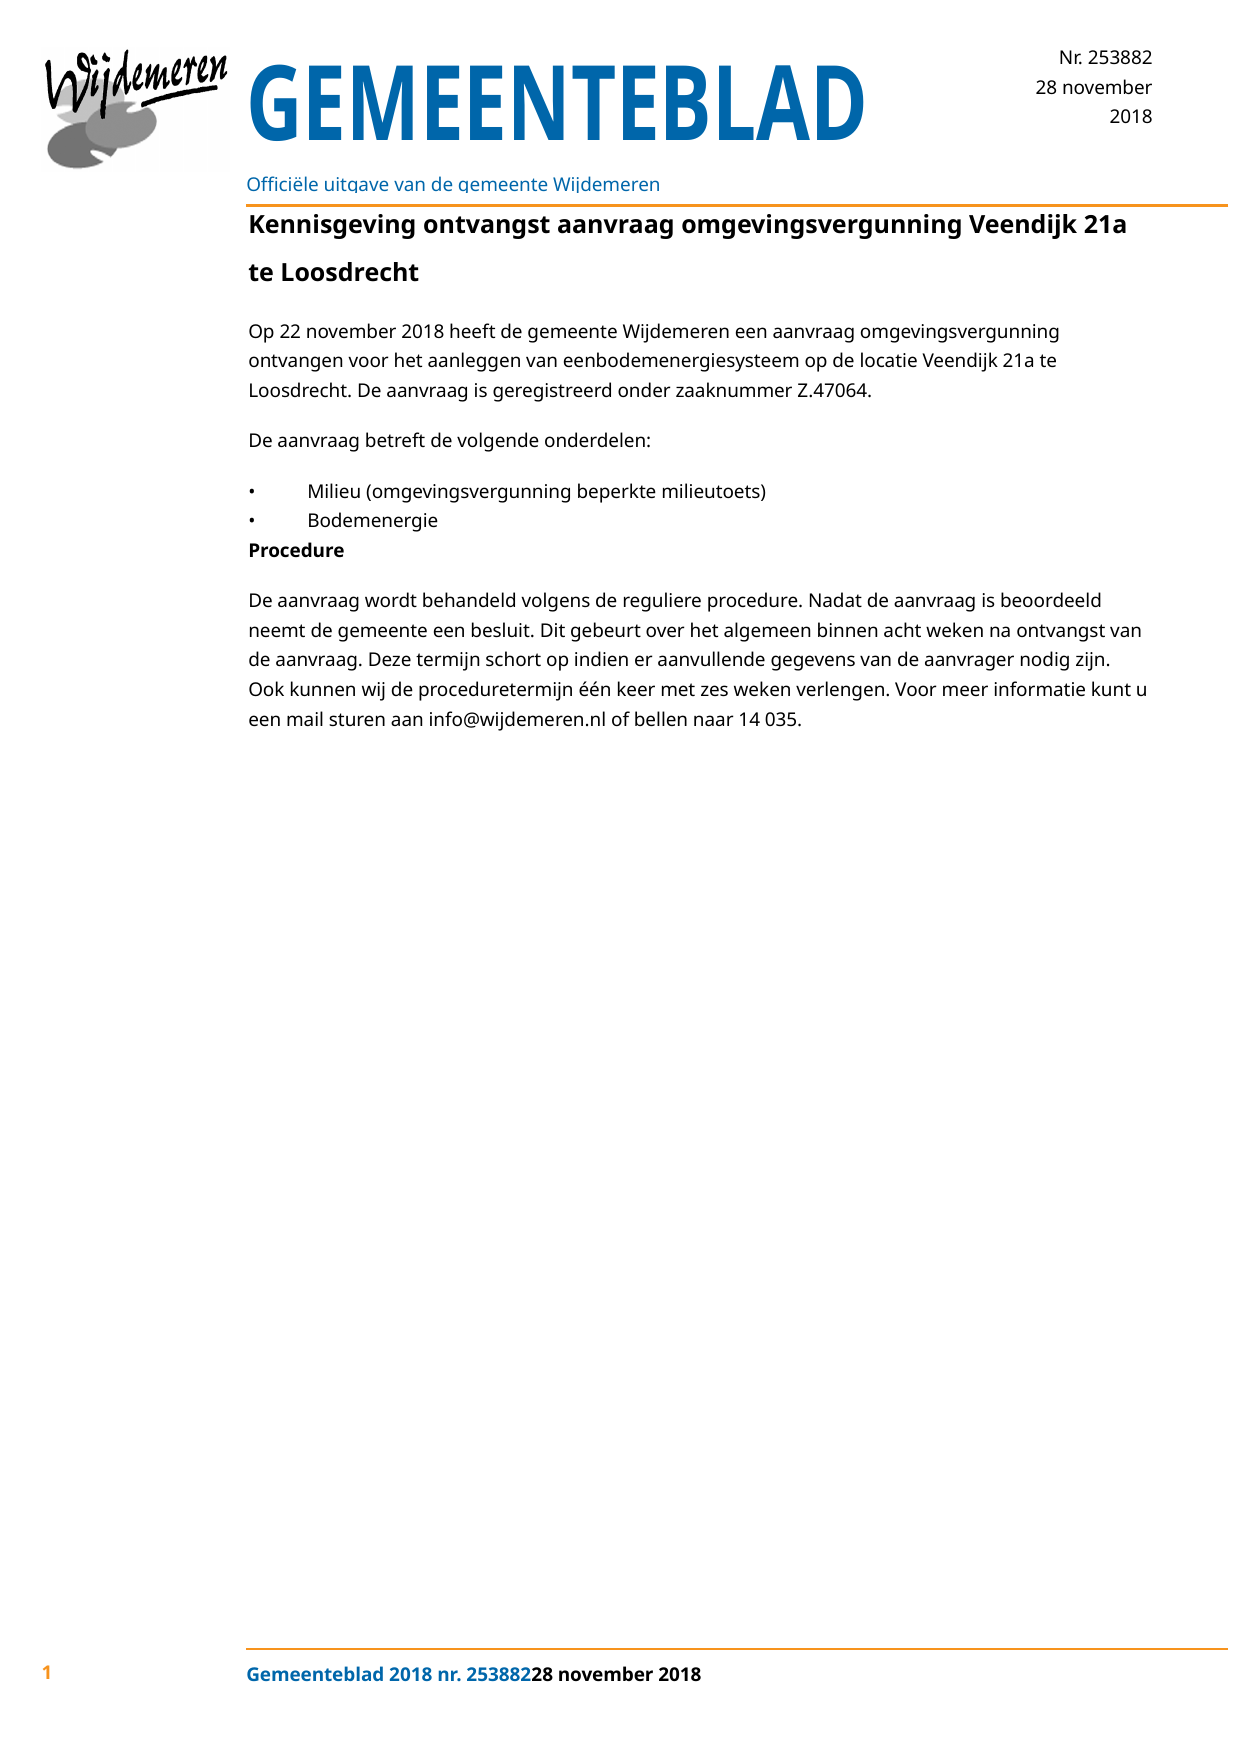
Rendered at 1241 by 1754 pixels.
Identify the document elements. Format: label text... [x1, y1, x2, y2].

text Op 22 november 2018 heeft de gemeente Wijdemeren een aanvraag omgevingsvergunning ontvangen voor het aanleggen van eenbodemenergiesysteem op de locatie Veendijk 21a te Loosdrecht. De aanvraag is geregistreerd onder zaaknummer Z.47064. [248, 318, 1152, 403]
text Kennisgeving ontvangst aanvraag omgevingsvergunning Veendijk 21a te Loosdrecht [248, 207, 1152, 288]
text De aanvraag betreft de volgende onderdelen: [248, 427, 1152, 453]
picture [41, 47, 231, 172]
list Milieu (omgevingsvergunning beperkte milieutoets) [248, 478, 1152, 504]
text De aanvraag wordt behandeld volgens de reguliere procedure. Nadat de aanvraag is beoordeeld neemt de gemeente een besluit. Dit gebeurt over het algemeen binnen acht weken na ontvangst van de aanvraag. Deze termijn schort op indien er aanvullende gegevens van de aanvrager nodig zijn. Ook kunnen wij de proceduretermijn één keer met zes weken verlengen. Voor meer informatie kunt u een mail sturen aan info@wijdemeren.nl of bellen naar 14 035. [248, 587, 1152, 732]
list Bodemenergie [248, 507, 1152, 533]
text Procedure [248, 537, 1152, 563]
